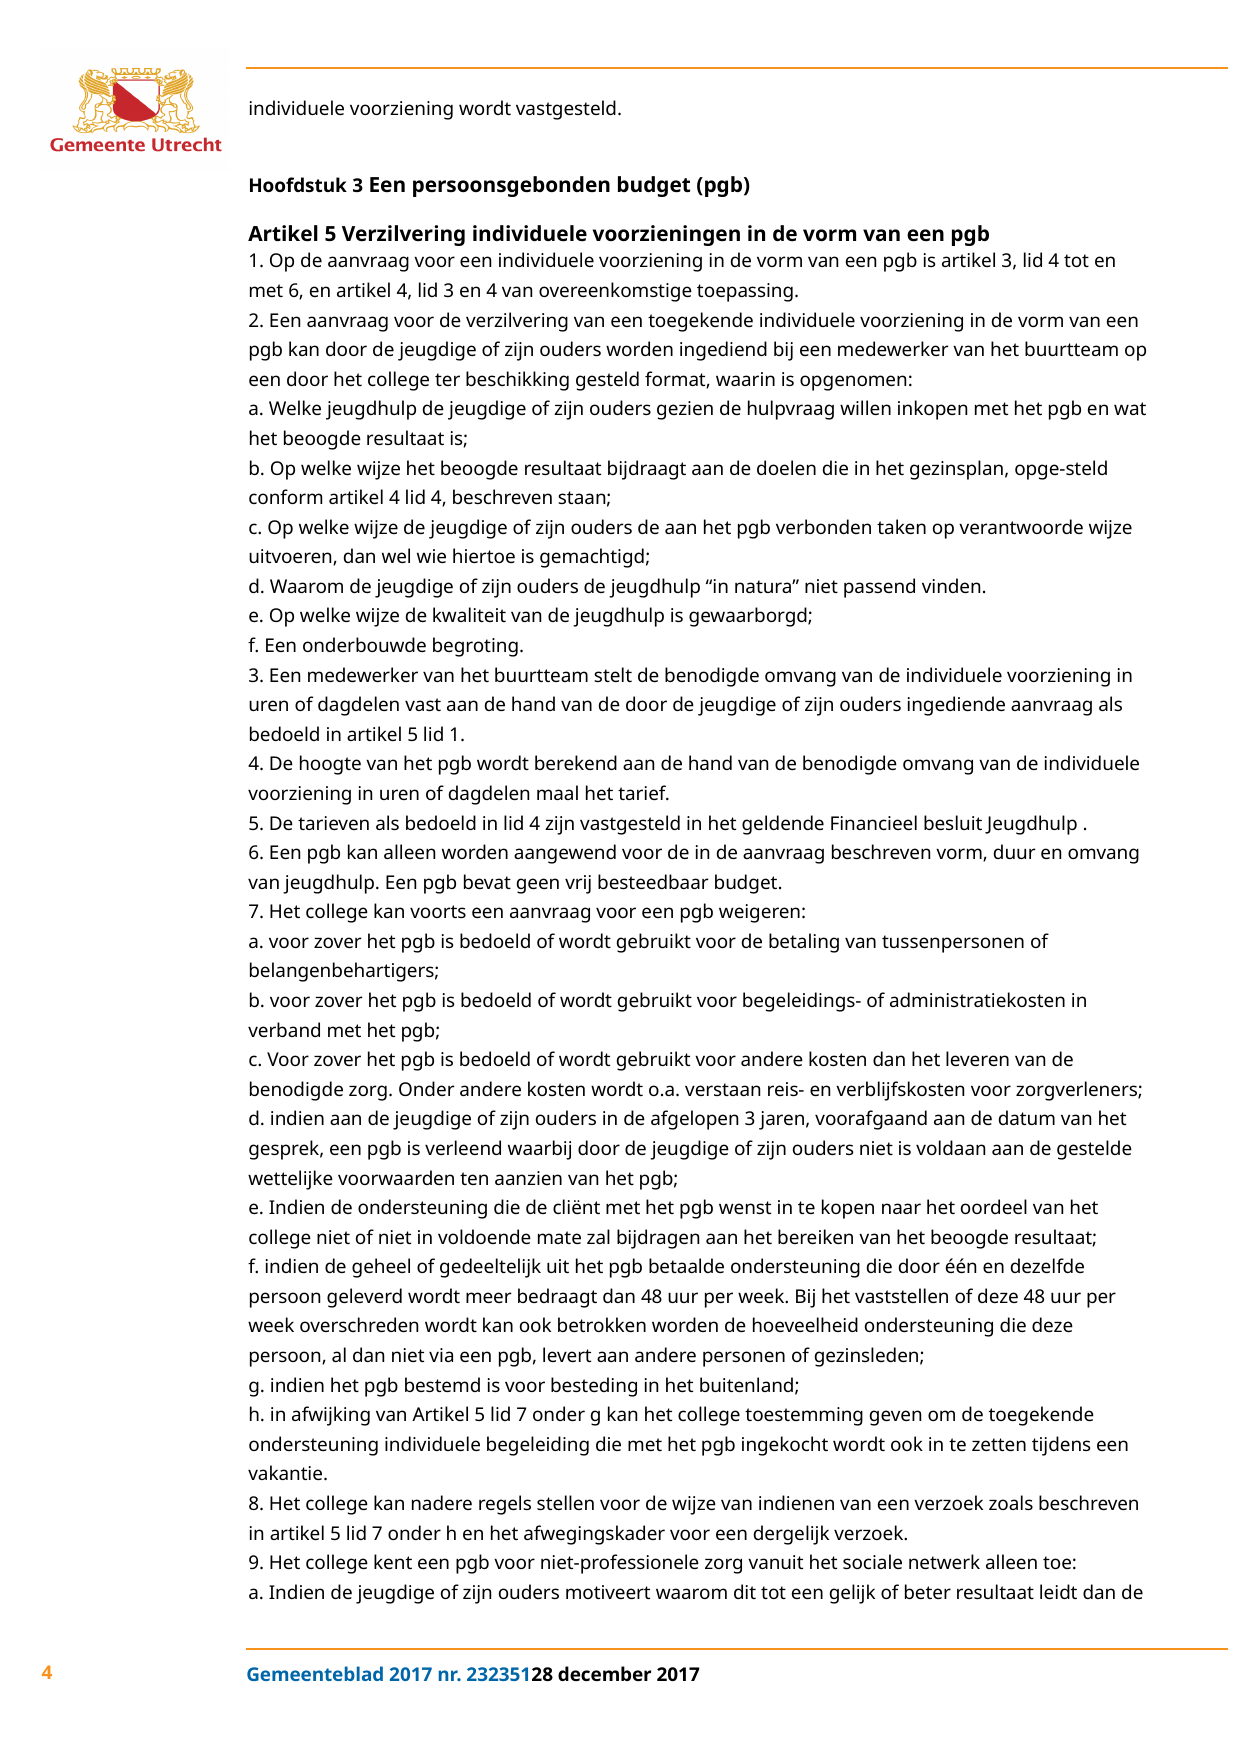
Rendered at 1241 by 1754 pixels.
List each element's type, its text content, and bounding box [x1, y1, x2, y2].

text a. Welke jeugdhulp de jeugdige of zijn ouders gezien de hulpvraag willen inkopen met het pgb en wat het beoogde resultaat is; [248, 396, 1152, 451]
picture [41, 47, 231, 172]
text c. Voor zover het pgb is bedoeld of wordt gebruikt voor andere kosten dan het leveren van de benodigde zorg. Onder andere kosten wordt o.a. verstaan reis- en verblijfskosten voor zorgverleners; [248, 1046, 1152, 1102]
text b. voor zover het pgb is bedoeld of wordt gebruikt voor begeleidings- of administratiekosten in verband met het pgb; [248, 987, 1152, 1043]
text b. Op welke wijze het beoogde resultaat bijdraagt aan de doelen die in het gezinsplan, opge-steld conform artikel 4 lid 4, beschreven staan; [248, 455, 1152, 510]
text 9. Het college kent een pgb voor niet-professionele zorg vanuit het sociale netwerk alleen toe: [248, 1549, 1152, 1575]
text 8. Het college kan nadere regels stellen voor de wijze van indienen van een verzoek zoals beschreven in artikel 5 lid 7 onder h en het afwegingskader voor een dergelijk verzoek. [248, 1490, 1152, 1546]
text 7. Het college kan voorts een aanvraag voor een pgb weigeren: [248, 898, 1152, 924]
text g. indien het pgb bestemd is voor besteding in het buitenland; [248, 1372, 1152, 1398]
text a. Indien de jeugdige of zijn ouders motiveert waarom dit tot een gelijk of beter resultaat leidt dan de [248, 1579, 1152, 1605]
text h. in afwijking van Artikel 5 lid 7 onder g kan het college toestemming geven om de toegekende ondersteuning individuele begeleiding die met het pgb ingekocht wordt ook in te zetten tijdens een vakantie. [248, 1401, 1152, 1486]
text a. voor zover het pgb is bedoeld of wordt gebruikt voor de betaling van tussenpersonen of belangenbehartigers; [248, 928, 1152, 983]
text 5. De tarieven als bedoeld in lid 4 zijn vastgesteld in het geldende Financieel besluit Jeugdhulp . [248, 810, 1152, 836]
text Artikel 5 Verzilvering individuele voorzieningen in de vorm van een pgb [248, 219, 1152, 248]
text c. Op welke wijze de jeugdige of zijn ouders de aan het pgb verbonden taken op verantwoorde wijze uitvoeren, dan wel wie hiertoe is gemachtigd; [248, 514, 1152, 569]
text f. indien de geheel of gedeeltelijk uit het pgb betaalde ondersteuning die door één en dezelfde persoon geleverd wordt meer bedraagt dan 48 uur per week. Bij het vaststellen of deze 48 uur per week overschreden wordt kan ook betrokken worden de hoeveelheid ondersteuning die deze persoon, al dan niet via een pgb, levert aan andere personen of gezinsleden; [248, 1253, 1152, 1368]
text 6. Een pgb kan alleen worden aangewend voor de in de aanvraag beschreven vorm, duur en omvang van jeugdhulp. Een pgb bevat geen vrij besteedbaar budget. [248, 839, 1152, 895]
text d. Waarom de jeugdige of zijn ouders de jeugdhulp “in natura” niet passend vinden. [248, 573, 1152, 599]
text 2. Een aanvraag voor de verzilvering van een toegekende individuele voorziening in de vorm van een pgb kan door de jeugdige of zijn ouders worden ingediend bij een medewerker van het buurtteam op een door het college ter beschikking gesteld format, waarin is opgenomen: [248, 307, 1152, 392]
text d. indien aan de jeugdige of zijn ouders in de afgelopen 3 jaren, voorafgaand aan de datum van het gesprek, een pgb is verleend waarbij door de jeugdige of zijn ouders niet is voldaan aan de gestelde wettelijke voorwaarden ten aanzien van het pgb; [248, 1106, 1152, 1191]
text e. Indien de ondersteuning die de cliënt met het pgb wenst in te kopen naar het oordeel van het college niet of niet in voldoende mate zal bijdragen aan het bereiken van het beoogde resultaat; [248, 1194, 1152, 1250]
text e. Op welke wijze de kwaliteit van de jeugdhulp is gewaarborgd; [248, 603, 1152, 628]
text 4. De hoogte van het pgb wordt berekend aan de hand van de benodigde omvang van de individuele voorziening in uren of dagdelen maal het tarief. [248, 751, 1152, 806]
text individuele voorziening wordt vastgesteld. [248, 95, 1152, 121]
text 1. Op de aanvraag voor een individuele voorziening in de vorm van een pgb is artikel 3, lid 4 tot en met 6, en artikel 4, lid 3 en 4 van overeenkomstige toepassing. [248, 248, 1152, 303]
text 3. Een medewerker van het buurtteam stelt de benodigde omvang van de individuele voorziening in uren of dagdelen vast aan de hand van de door de jeugdige of zijn ouders ingediende aanvraag als bedoeld in artikel 5 lid 1. [248, 662, 1152, 747]
text Hoofdstuk 3 Een persoonsgebonden budget (pgb) [248, 170, 1152, 198]
text f. Een onderbouwde begroting. [248, 632, 1152, 658]
